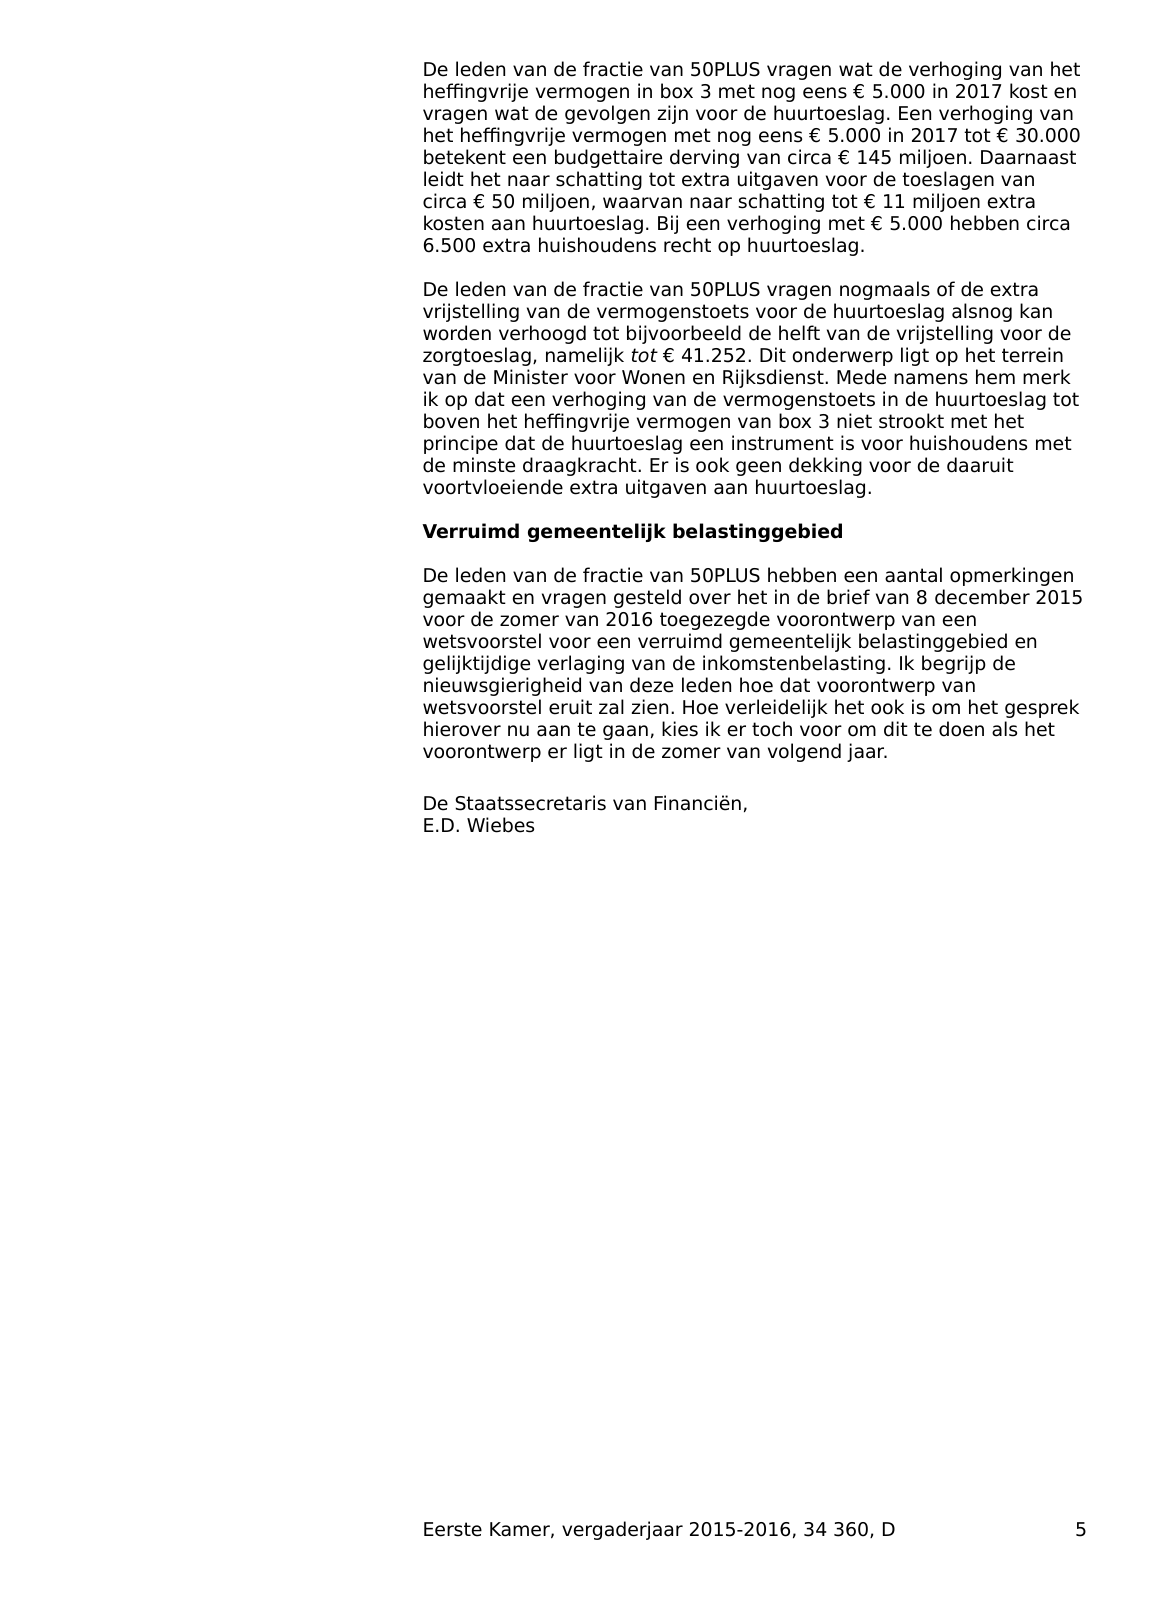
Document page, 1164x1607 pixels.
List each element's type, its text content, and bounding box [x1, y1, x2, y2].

subtitle Verruimd gemeentelijk belastinggebied [422, 521, 1087, 543]
text De leden van de fractie van 50PLUS vragen wat de verhoging van het heffingvrije vermogen in box 3 met nog eens € 5.000 in 2017 kost en vragen wat de gevolgen zijn voor de huurtoeslag. Een verhoging van het heffingvrije vermogen met nog eens € 5.000 in 2017 tot € 30.000 betekent een budgettaire derving van circa € 145 miljoen. Daarnaast leidt het naar schatting tot extra uitgaven voor de toeslagen van circa € 50 miljoen, waarvan naar schatting tot € 11 miljoen extra kosten aan huurtoeslag. Bij een verhoging met € 5.000 hebben circa 6.500 extra huishoudens recht op huurtoeslag. [422, 59, 1087, 257]
text De Staatssecretaris van Financiën, E.D. Wiebes [422, 793, 1087, 837]
text De leden van de fractie van 50PLUS vragen nogmaals of de extra vrijstelling van de vermogenstoets voor de huurtoeslag alsnog kan worden verhoogd tot bijvoorbeeld de helft van de vrijstelling voor de zorgtoeslag, namelijk tot € 41.252. Dit onderwerp ligt op het terrein van de Minister voor Wonen en Rijksdienst. Mede namens hem merk ik op dat een verhoging van de vermogenstoets in de huurtoeslag tot boven het heffingvrije vermogen van box 3 niet strookt met het principe dat de huurtoeslag een instrument is voor huishoudens met de minste draagkracht. Er is ook geen dekking voor de daaruit voortvloeiende extra uitgaven aan huurtoeslag. [422, 279, 1087, 499]
text De leden van de fractie van 50PLUS hebben een aantal opmerkingen gemaakt en vragen gesteld over het in de brief van 8 december 2015 voor de zomer van 2016 toegezegde voorontwerp van een wetsvoorstel voor een verruimd gemeentelijk belastinggebied en gelijktijdige verlaging van de inkomstenbelasting. Ik begrijp de nieuwsgierigheid van deze leden hoe dat voorontwerp van wetsvoorstel eruit zal zien. Hoe verleidelijk het ook is om het gesprek hierover nu aan te gaan, kies ik er toch voor om dit te doen als het voorontwerp er ligt in de zomer van volgend jaar. [422, 565, 1087, 763]
